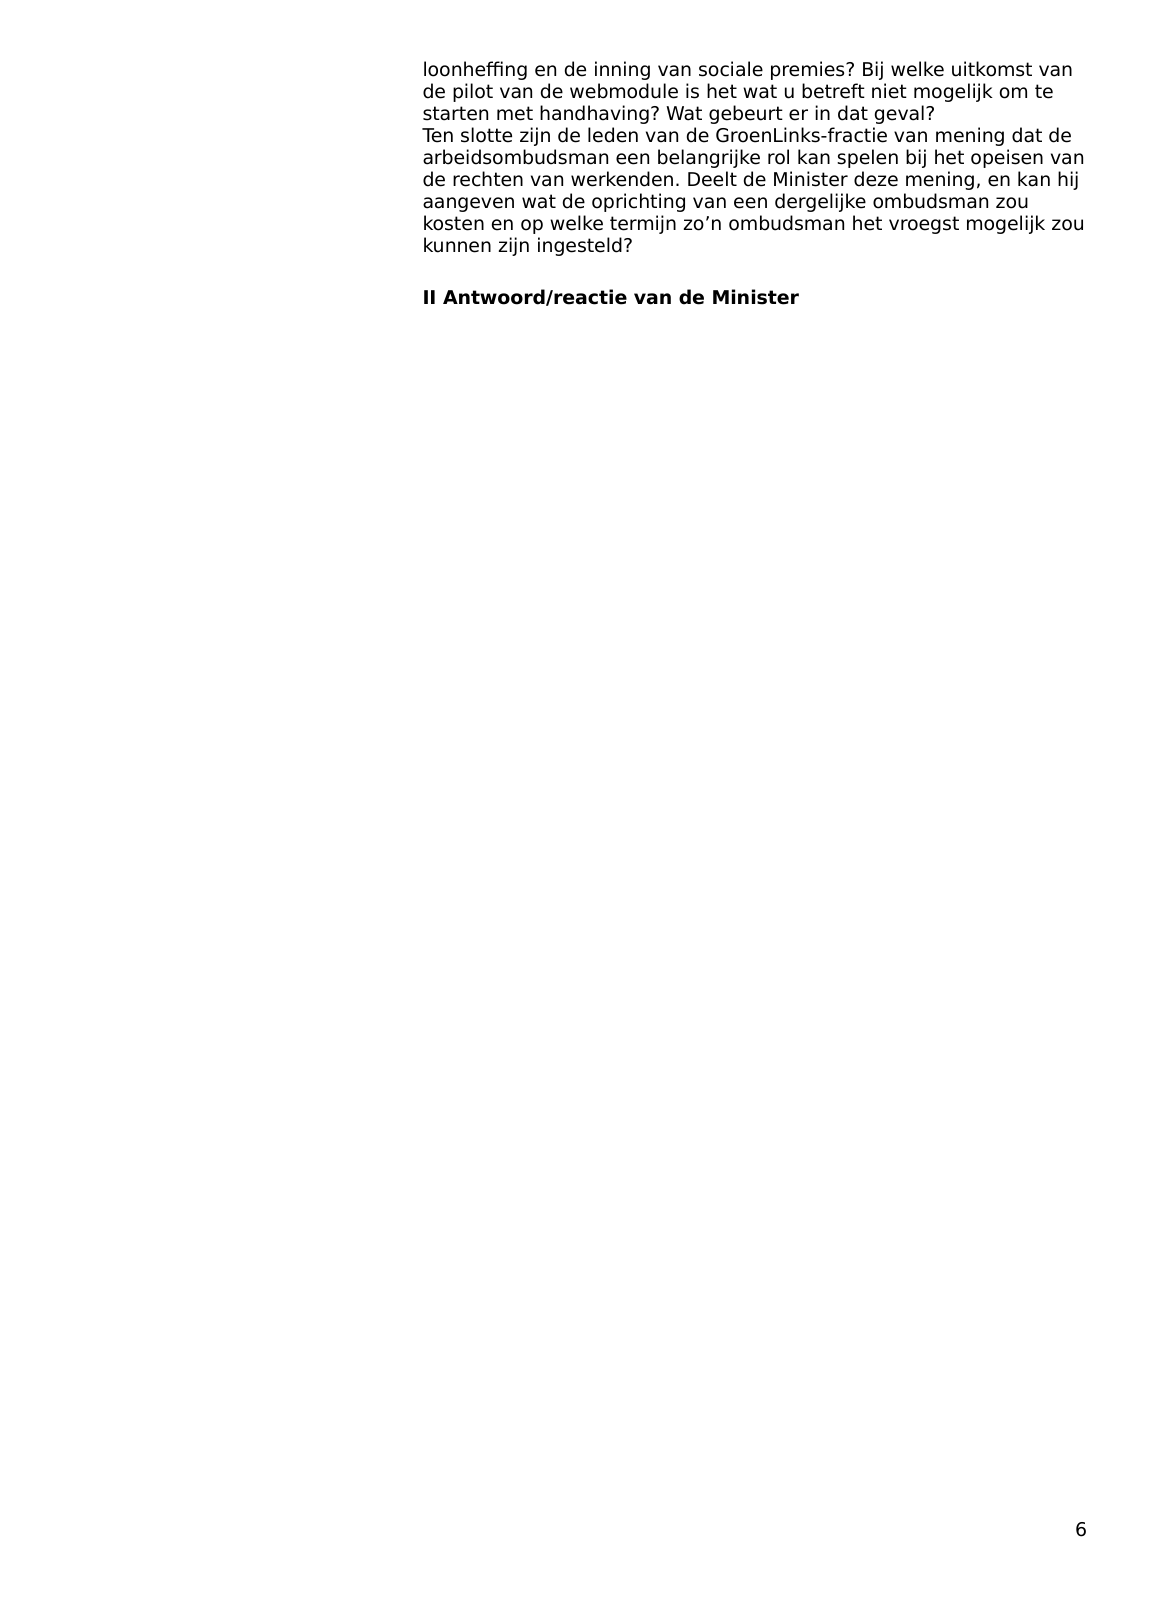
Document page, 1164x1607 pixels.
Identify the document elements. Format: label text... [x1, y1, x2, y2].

text loonheffing en de inning van sociale premies? Bij welke uitkomst van de pilot van de webmodule is het wat u betreft niet mogelijk om te starten met handhaving? Wat gebeurt er in dat geval? [422, 59, 1087, 125]
subtitle II Antwoord/reactie van de Minister [422, 287, 1087, 309]
text Ten slotte zijn de leden van de GroenLinks-fractie van mening dat de arbeidsombudsman een belangrijke rol kan spelen bij het opeisen van de rechten van werkenden. Deelt de Minister deze mening, en kan hij aangeven wat de oprichting van een dergelijke ombudsman zou kosten en op welke termijn zo’n ombudsman het vroegst mogelijk zou kunnen zijn ingesteld? [422, 125, 1087, 257]
